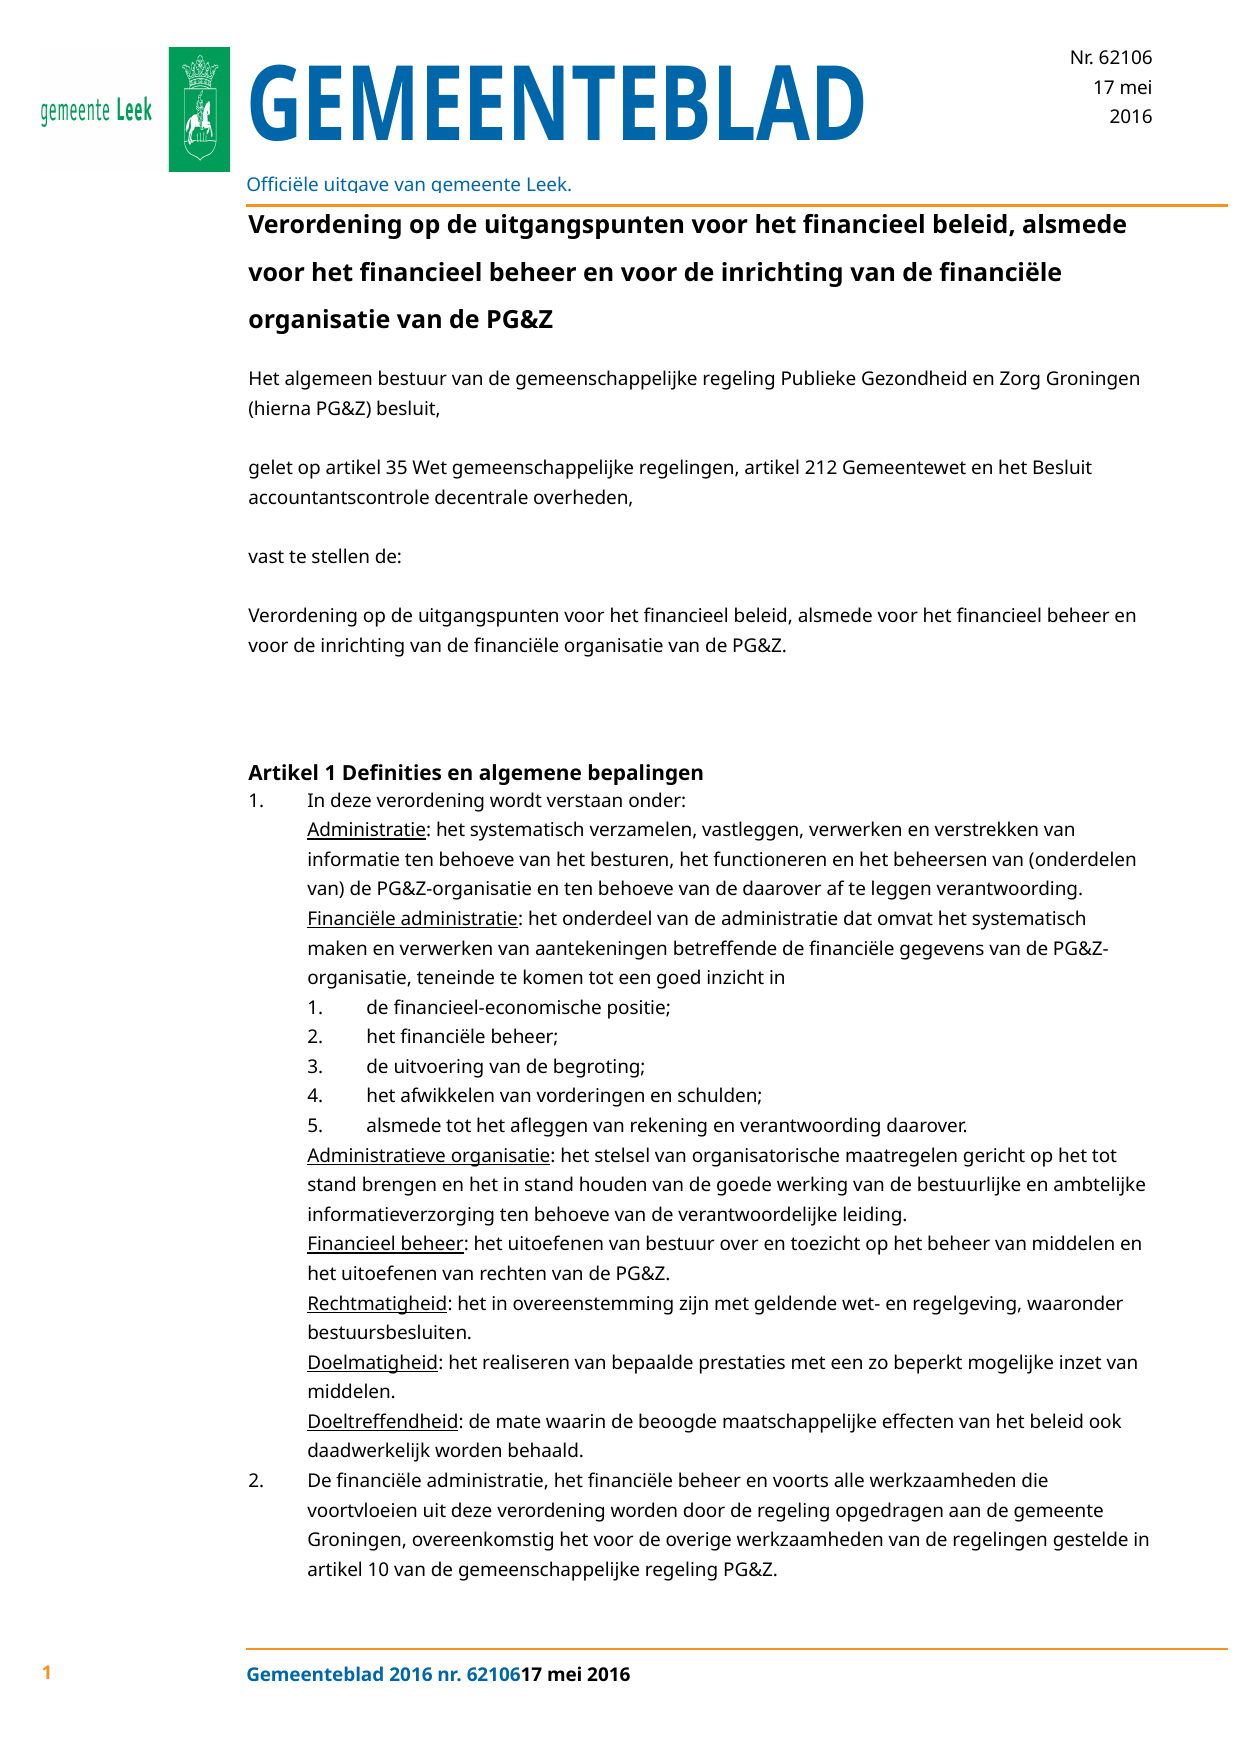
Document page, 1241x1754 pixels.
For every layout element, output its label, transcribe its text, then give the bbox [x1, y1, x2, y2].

list alsmede tot het afleggen van rekening en verantwoording daarover. [307, 1112, 1152, 1138]
list het afwikkelen van vorderingen en schulden; [307, 1083, 1152, 1108]
text vast te stellen de: [248, 543, 1152, 569]
text Het algemeen bestuur van de gemeenschappelijke regeling Publieke Gezondheid en Zorg Groningen (hierna PG&Z) besluit, [248, 366, 1152, 421]
list Doelmatigheid: het realiseren van bepaalde prestaties met een zo beperkt mogelijke inzet van middelen. [248, 1349, 1152, 1404]
list De financiële administratie, het financiële beheer en voorts alle werkzaamheden die voortvloeien uit deze verordening worden door de regeling opgedragen aan de gemeente Groningen, overeenkomstig het voor de overige werkzaamheden van de regelingen gestelde in artikel 10 van de gemeenschappelijke regeling PG&Z. [248, 1467, 1152, 1582]
list Administratieve organisatie: het stelsel van organisatorische maatregelen gericht op het tot stand brengen en het in stand houden van de goede werking van de bestuurlijke en ambtelijke informatieverzorging ten behoeve van de verantwoordelijke leiding. [248, 1142, 1152, 1227]
list Rechtmatigheid: het in overeenstemming zijn met geldende wet- en regelgeving, waaronder bestuursbesluiten. [248, 1290, 1152, 1345]
list Financieel beheer: het uitoefenen van bestuur over en toezicht op het beheer van middelen en het uitoefenen van rechten van de PG&Z. [248, 1231, 1152, 1286]
list de uitvoering van de begroting; [307, 1053, 1152, 1079]
text Verordening op de uitgangspunten voor het financieel beleid, alsmede voor het financieel beheer en voor de inrichting van de financiële organisatie van de PG&Z. [248, 602, 1152, 657]
picture [41, 47, 231, 172]
list de financieel-economische positie; [307, 994, 1152, 1019]
list In deze verordening wordt verstaan onder: [248, 787, 1152, 812]
text Artikel 1 Definities en algemene bepalingen [248, 758, 1152, 787]
list Doeltreffendheid: de mate waarin de beoogde maatschappelijke effecten van het beleid ook daadwerkelijk worden behaald. [248, 1408, 1152, 1463]
list Financiële administratie: het onderdeel van de administratie dat omvat het systematisch maken en verwerken van aantekeningen betreffende de financiële gegevens van de PG&Z-organisatie, teneinde te komen tot een goed inzicht in [248, 905, 1152, 990]
text gelet op artikel 35 Wet gemeenschappelijke regelingen, artikel 212 Gemeentewet en het Besluit accountantscontrole decentrale overheden, [248, 454, 1152, 509]
text Verordening op de uitgangspunten voor het financieel beleid, alsmede voor het financieel beheer en voor de inrichting van de financiële organisatie van de PG&Z [248, 207, 1152, 336]
list Administratie: het systematisch verzamelen, vastleggen, verwerken en verstrekken van informatie ten behoeve van het besturen, het functioneren en het beheersen van (onderdelen van) de PG&Z-organisatie en ten behoeve van de daarover af te leggen verantwoording. [248, 816, 1152, 901]
list het financiële beheer; [307, 1023, 1152, 1049]
